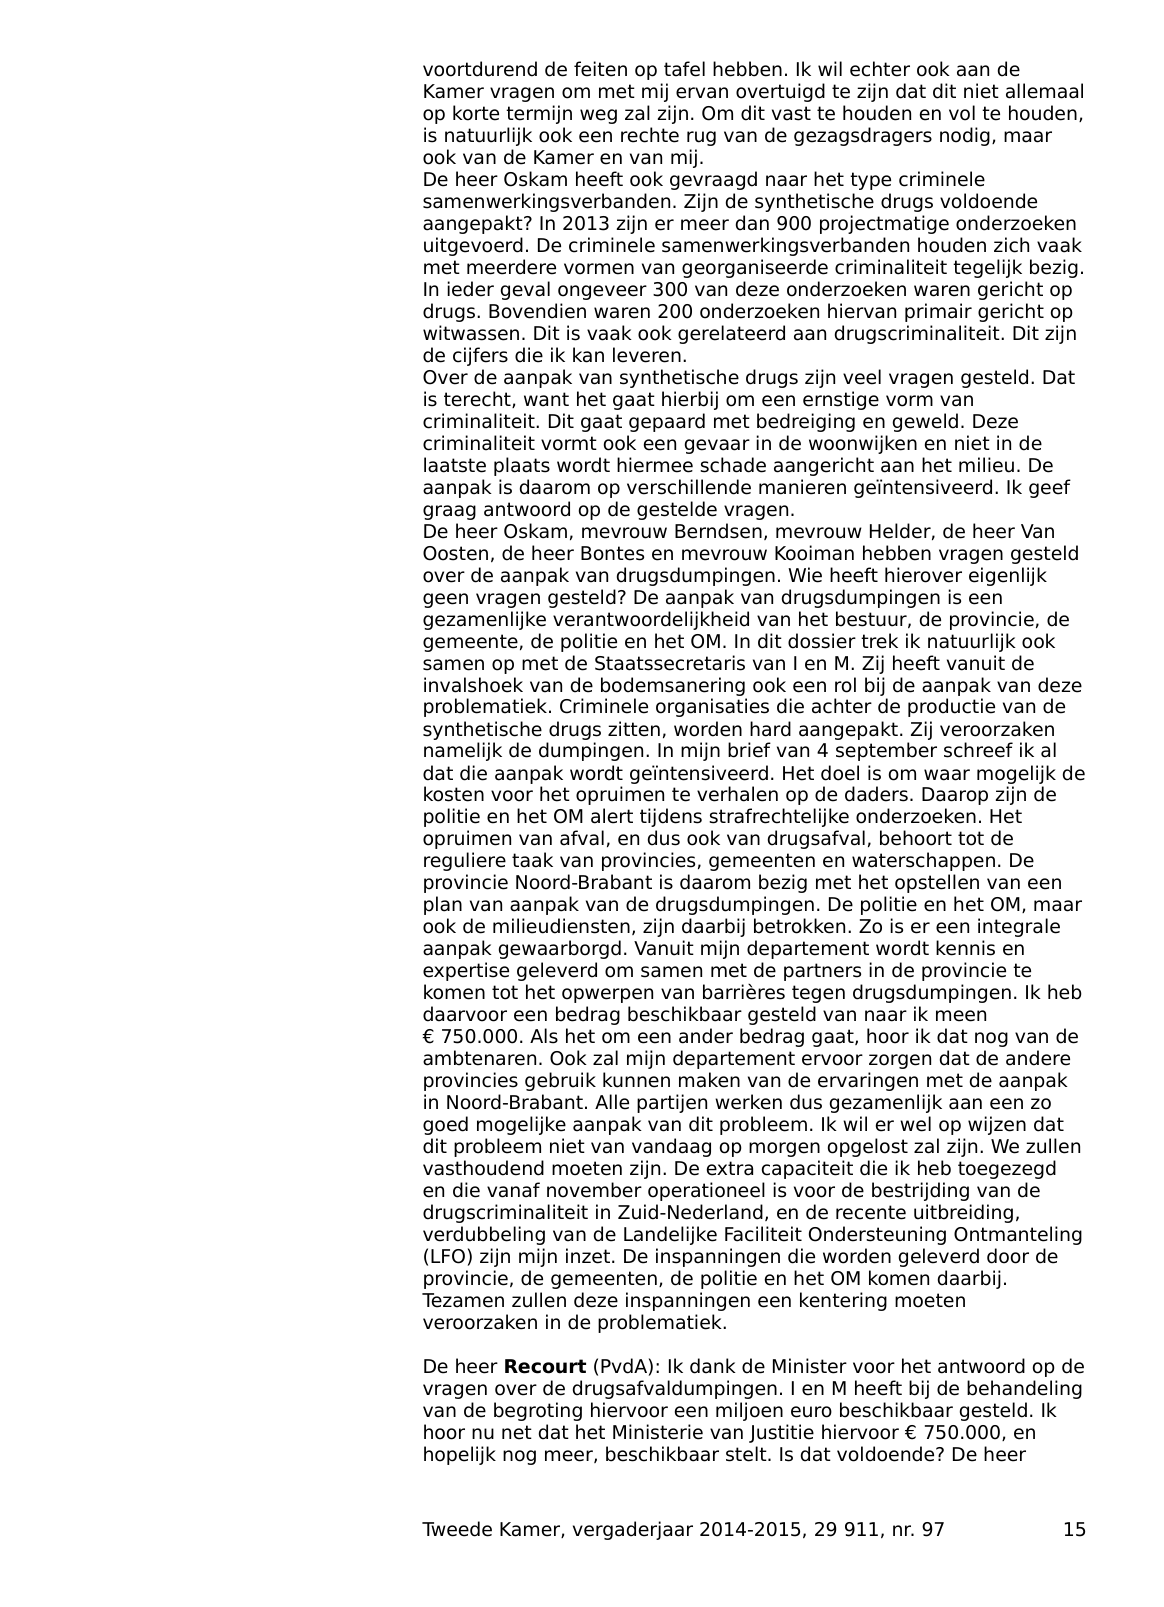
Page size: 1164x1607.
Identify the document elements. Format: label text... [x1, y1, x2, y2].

text Over de aanpak van synthetische drugs zijn veel vragen gesteld. Dat is terecht, want het gaat hierbij om een ernstige vorm van criminaliteit. Dit gaat gepaard met bedreiging en geweld. Deze criminaliteit vormt ook een gevaar in de woonwijken en niet in de laatste plaats wordt hiermee schade aangericht aan het milieu. De aanpak is daarom op verschillende manieren geïntensiveerd. Ik geef graag antwoord op de gestelde vragen. [422, 367, 1087, 521]
text De heer Oskam, mevrouw Berndsen, mevrouw Helder, de heer Van Oosten, de heer Bontes en mevrouw Kooiman hebben vragen gesteld over de aanpak van drugsdumpingen. Wie heeft hierover eigenlijk geen vragen gesteld? De aanpak van drugsdumpingen is een gezamenlijke verantwoordelijkheid van het bestuur, de provincie, de gemeente, de politie en het OM. In dit dossier trek ik natuurlijk ook samen op met de Staatssecretaris van I en M. Zij heeft vanuit de invalshoek van de bodemsanering ook een rol bij de aanpak van deze problematiek. Criminele organisaties die achter de productie van de synthetische drugs zitten, worden hard aangepakt. Zij veroorzaken namelijk de dumpingen. In mijn brief van 4 september schreef ik al dat die aanpak wordt geïntensiveerd. Het doel is om waar mogelijk de kosten voor het opruimen te verhalen op de daders. Daarop zijn de politie en het OM alert tijdens strafrechtelijke onderzoeken. Het opruimen van afval, en dus ook van drugsafval, behoort tot de reguliere taak van provincies, gemeenten en waterschappen. De provincie Noord-Brabant is daarom bezig met het opstellen van een plan van aanpak van de drugsdumpingen. De politie en het OM, maar ook de milieudiensten, zijn daarbij betrokken. Zo is er een integrale aanpak gewaarborgd. Vanuit mijn departement wordt kennis en expertise geleverd om samen met de partners in de provincie te komen tot het opwerpen van barrières tegen drugsdumpingen. Ik heb daarvoor een bedrag beschikbaar gesteld van naar ik meen € 750.000. Als het om een ander bedrag gaat, hoor ik dat nog van de ambtenaren. Ook zal mijn departement ervoor zorgen dat de andere provincies gebruik kunnen maken van de ervaringen met de aanpak in Noord-Brabant. Alle partijen werken dus gezamenlijk aan een zo goed mogelijke aanpak van dit probleem. Ik wil er wel op wijzen dat dit probleem niet van vandaag op morgen opgelost zal zijn. We zullen vasthoudend moeten zijn. De extra capaciteit die ik heb toegezegd en die vanaf november operationeel is voor de bestrijding van de drugscriminaliteit in Zuid-Nederland, en de recente uitbreiding, verdubbeling van de Landelijke Faciliteit Ondersteuning Ontmanteling (LFO) zijn mijn inzet. De inspanningen die worden geleverd door de provincie, de gemeenten, de politie en het OM komen daarbij. Tezamen zullen deze inspanningen een kentering moeten veroorzaken in de problematiek. [422, 521, 1087, 1334]
text voortdurend de feiten op tafel hebben. Ik wil echter ook aan de Kamer vragen om met mij ervan overtuigd te zijn dat dit niet allemaal op korte termijn weg zal zijn. Om dit vast te houden en vol te houden, is natuurlijk ook een rechte rug van de gezagsdragers nodig, maar ook van de Kamer en van mij. [422, 59, 1087, 169]
text De heer Recourt (PvdA): Ik dank de Minister voor het antwoord op de vragen over de drugsafvaldumpingen. I en M heeft bij de behandeling van de begroting hiervoor een miljoen euro beschikbaar gesteld. Ik hoor nu net dat het Ministerie van Justitie hiervoor € 750.000, en hopelijk nog meer, beschikbaar stelt. Is dat voldoende? De heer [422, 1356, 1087, 1466]
text De heer Oskam heeft ook gevraagd naar het type criminele samenwerkingsverbanden. Zijn de synthetische drugs voldoende aangepakt? In 2013 zijn er meer dan 900 projectmatige onderzoeken uitgevoerd. De criminele samenwerkingsverbanden houden zich vaak met meerdere vormen van georganiseerde criminaliteit tegelijk bezig. In ieder geval ongeveer 300 van deze onderzoeken waren gericht op drugs. Bovendien waren 200 onderzoeken hiervan primair gericht op witwassen. Dit is vaak ook gerelateerd aan drugscriminaliteit. Dit zijn de cijfers die ik kan leveren. [422, 169, 1087, 367]
